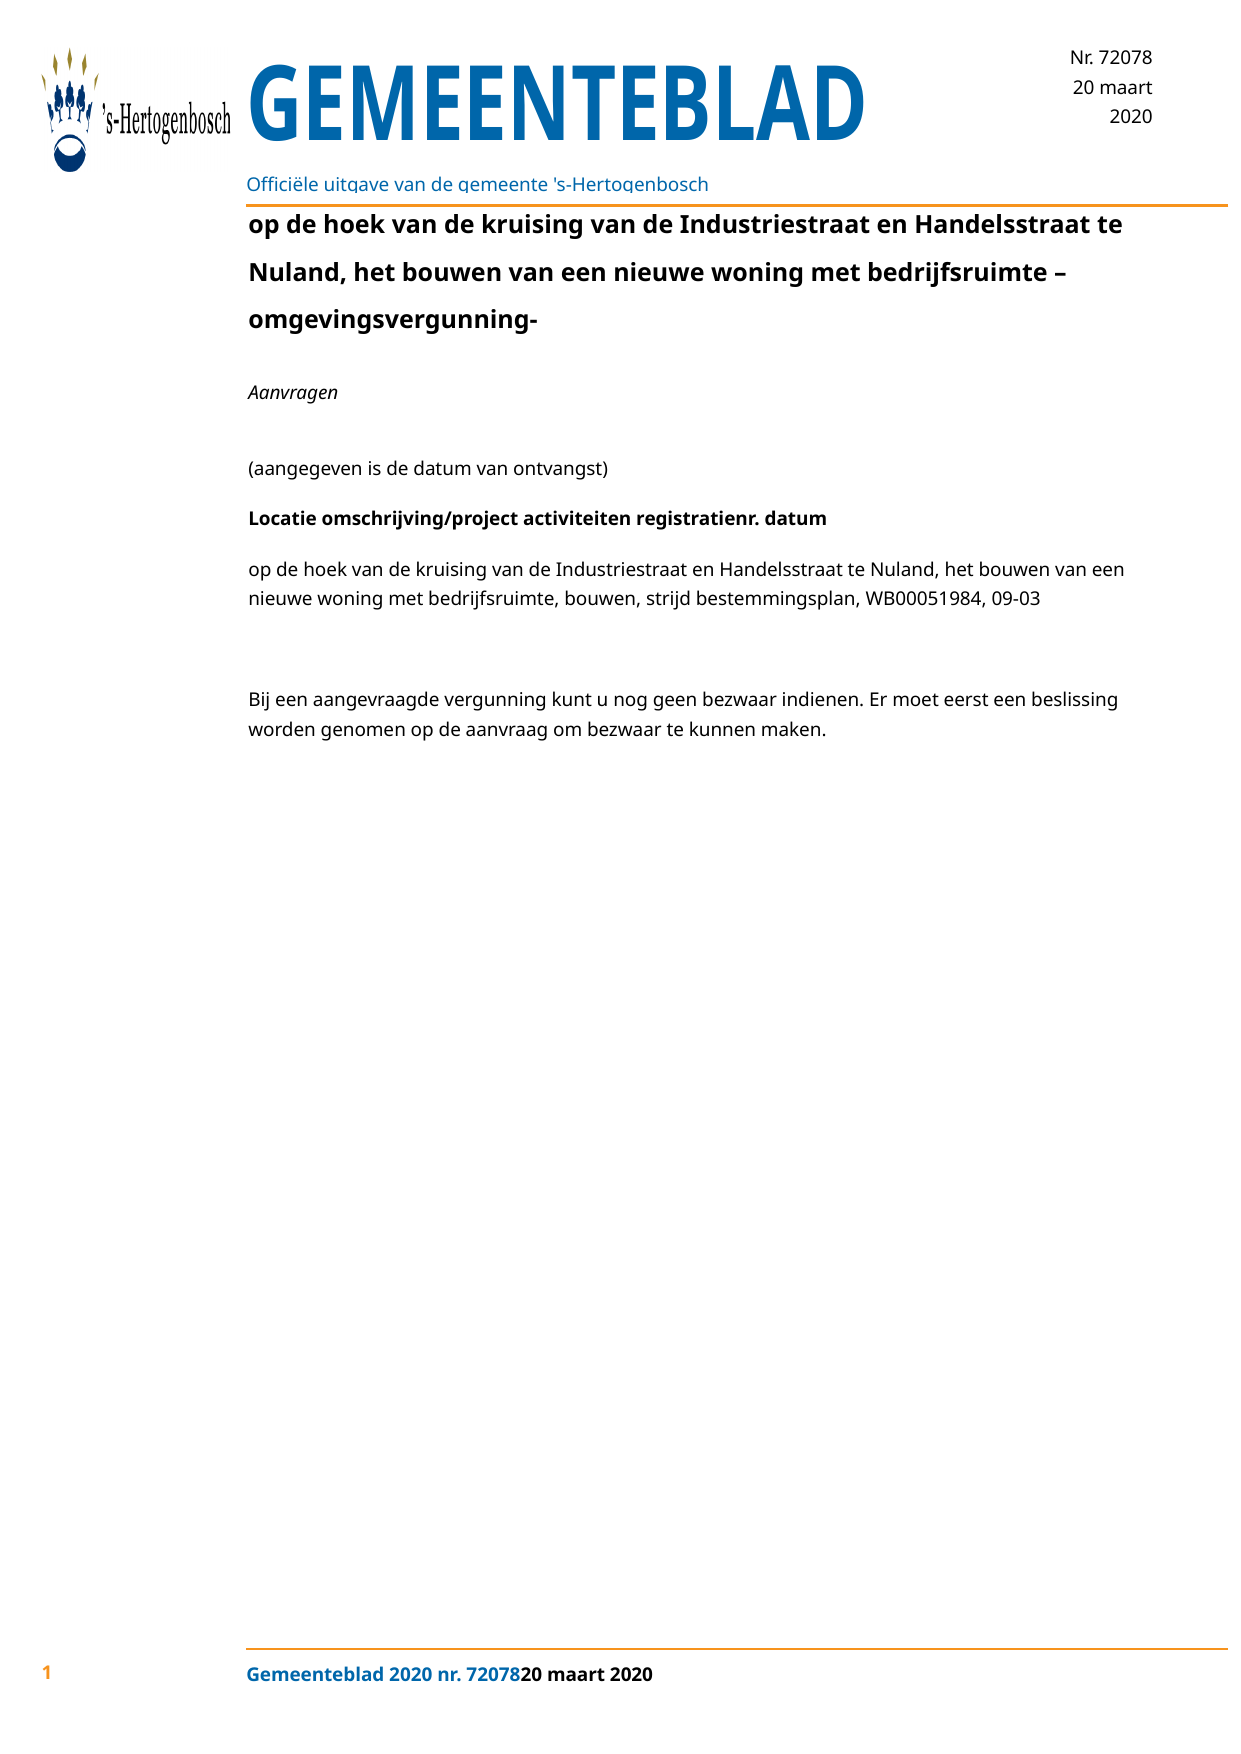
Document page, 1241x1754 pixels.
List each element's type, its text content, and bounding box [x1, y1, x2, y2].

picture [41, 47, 231, 172]
text Aanvragen [248, 379, 1152, 405]
text Bij een aangevraagde vergunning kunt u nog geen bezwaar indienen. Er moet eerst een beslissing worden genomen op de aanvraag om bezwaar te kunnen maken. [248, 686, 1152, 742]
text Locatie omschrijving/project activiteiten registratienr. datum [248, 506, 1152, 531]
text op de hoek van de kruising van de Industriestraat en Handelsstraat te Nuland, het bouwen van een nieuwe woning met bedrijfsruimte, bouwen, strijd bestemmingsplan, WB00051984, 09-03 [248, 556, 1152, 611]
text (aangegeven is de datum van ontvangst) [248, 455, 1152, 481]
text op de hoek van de kruising van de Industriestraat en Handelsstraat te Nuland, het bouwen van een nieuwe woning met bedrijfsruimte –omgevingsvergunning- [248, 207, 1152, 336]
